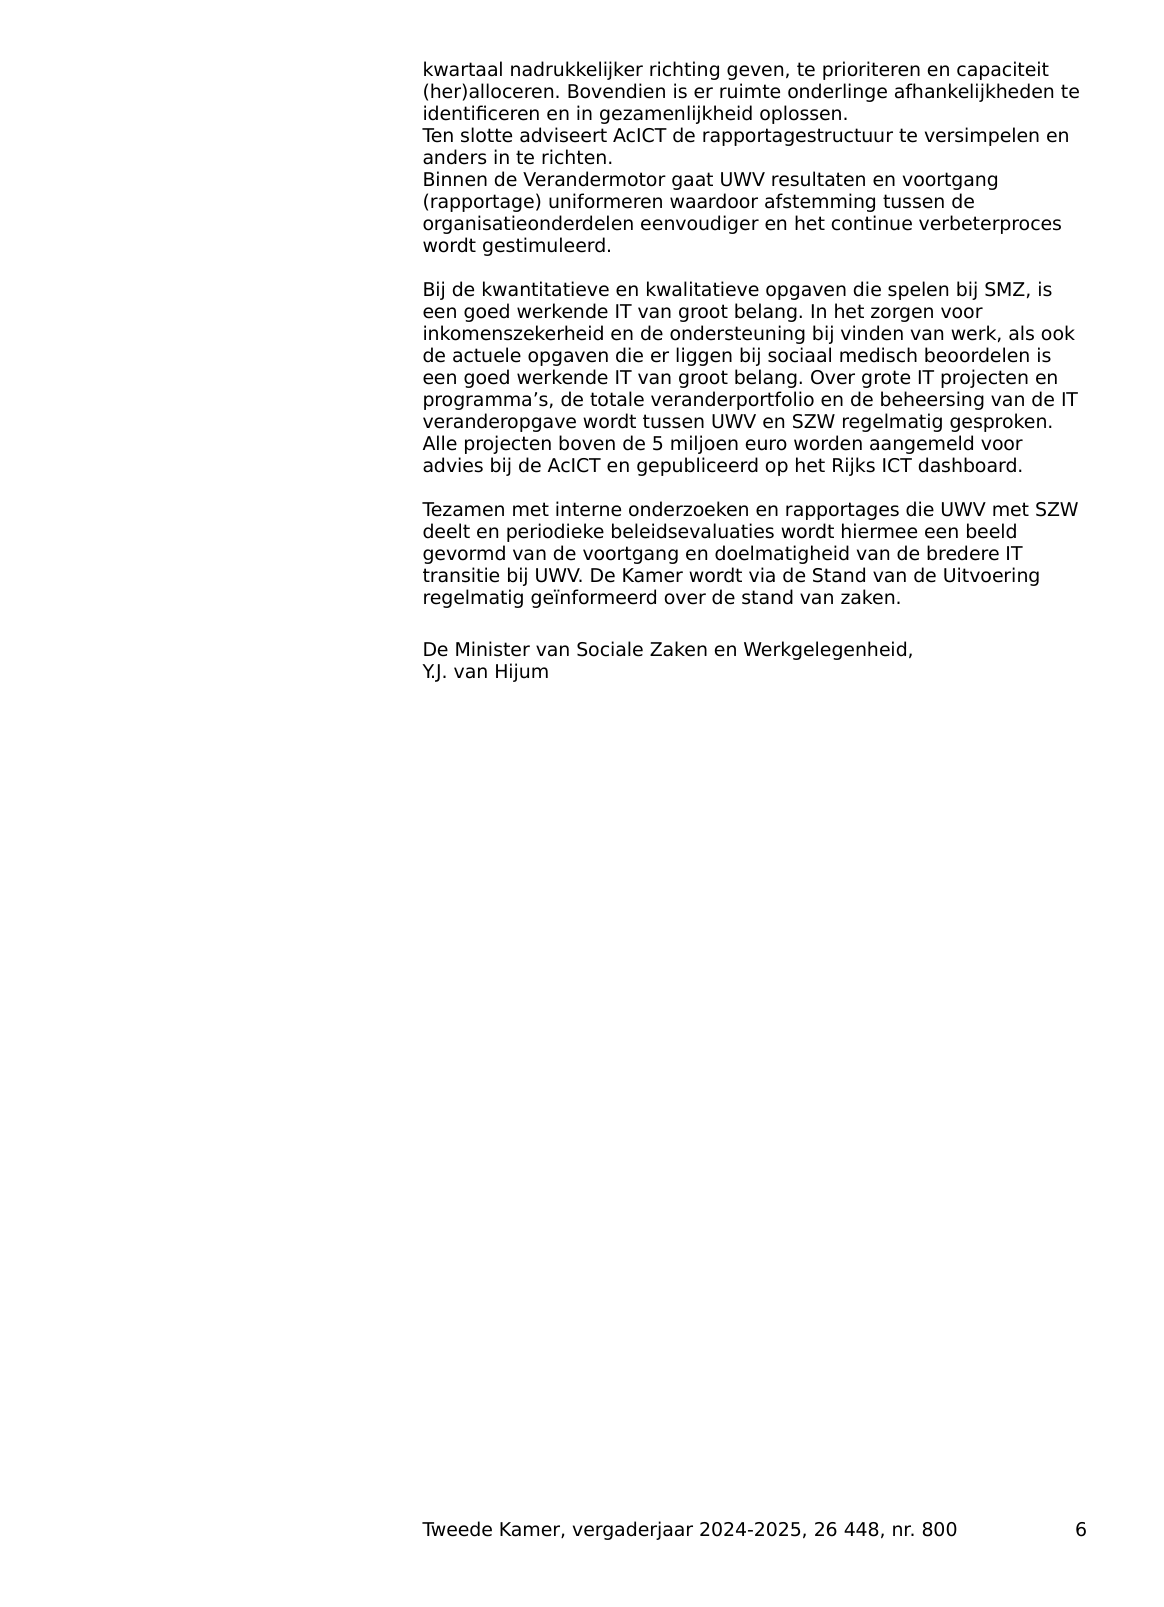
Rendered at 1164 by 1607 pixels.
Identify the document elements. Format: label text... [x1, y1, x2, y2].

text Ten slotte adviseert AcICT de rapportagestructuur te versimpelen en anders in te richten. [422, 125, 1087, 169]
text Binnen de Verandermotor gaat UWV resultaten en voortgang (rapportage) uniformeren waardoor afstemming tussen de organisatieonderdelen eenvoudiger en het continue verbeterproces wordt gestimuleerd. [422, 169, 1087, 257]
text De Minister van Sociale Zaken en Werkgelegenheid, Y.J. van Hijum [422, 639, 1087, 683]
text kwartaal nadrukkelijker richting geven, te prioriteren en capaciteit (her)alloceren. Bovendien is er ruimte onderlinge afhankelijkheden te identificeren en in gezamenlijkheid oplossen. [422, 59, 1087, 125]
text Bij de kwantitatieve en kwalitatieve opgaven die spelen bij SMZ, is een goed werkende IT van groot belang. In het zorgen voor inkomenszekerheid en de ondersteuning bij vinden van werk, als ook de actuele opgaven die er liggen bij sociaal medisch beoordelen is een goed werkende IT van groot belang. Over grote IT projecten en programma’s, de totale veranderportfolio en de beheersing van de IT veranderopgave wordt tussen UWV en SZW regelmatig gesproken. Alle projecten boven de 5 miljoen euro worden aangemeld voor advies bij de AcICT en gepubliceerd op het Rijks ICT dashboard. [422, 279, 1087, 477]
text Tezamen met interne onderzoeken en rapportages die UWV met SZW deelt en periodieke beleidsevaluaties wordt hiermee een beeld gevormd van de voortgang en doelmatigheid van de bredere IT transitie bij UWV. De Kamer wordt via de Stand van de Uitvoering regelmatig geïnformeerd over de stand van zaken. [422, 499, 1087, 609]
